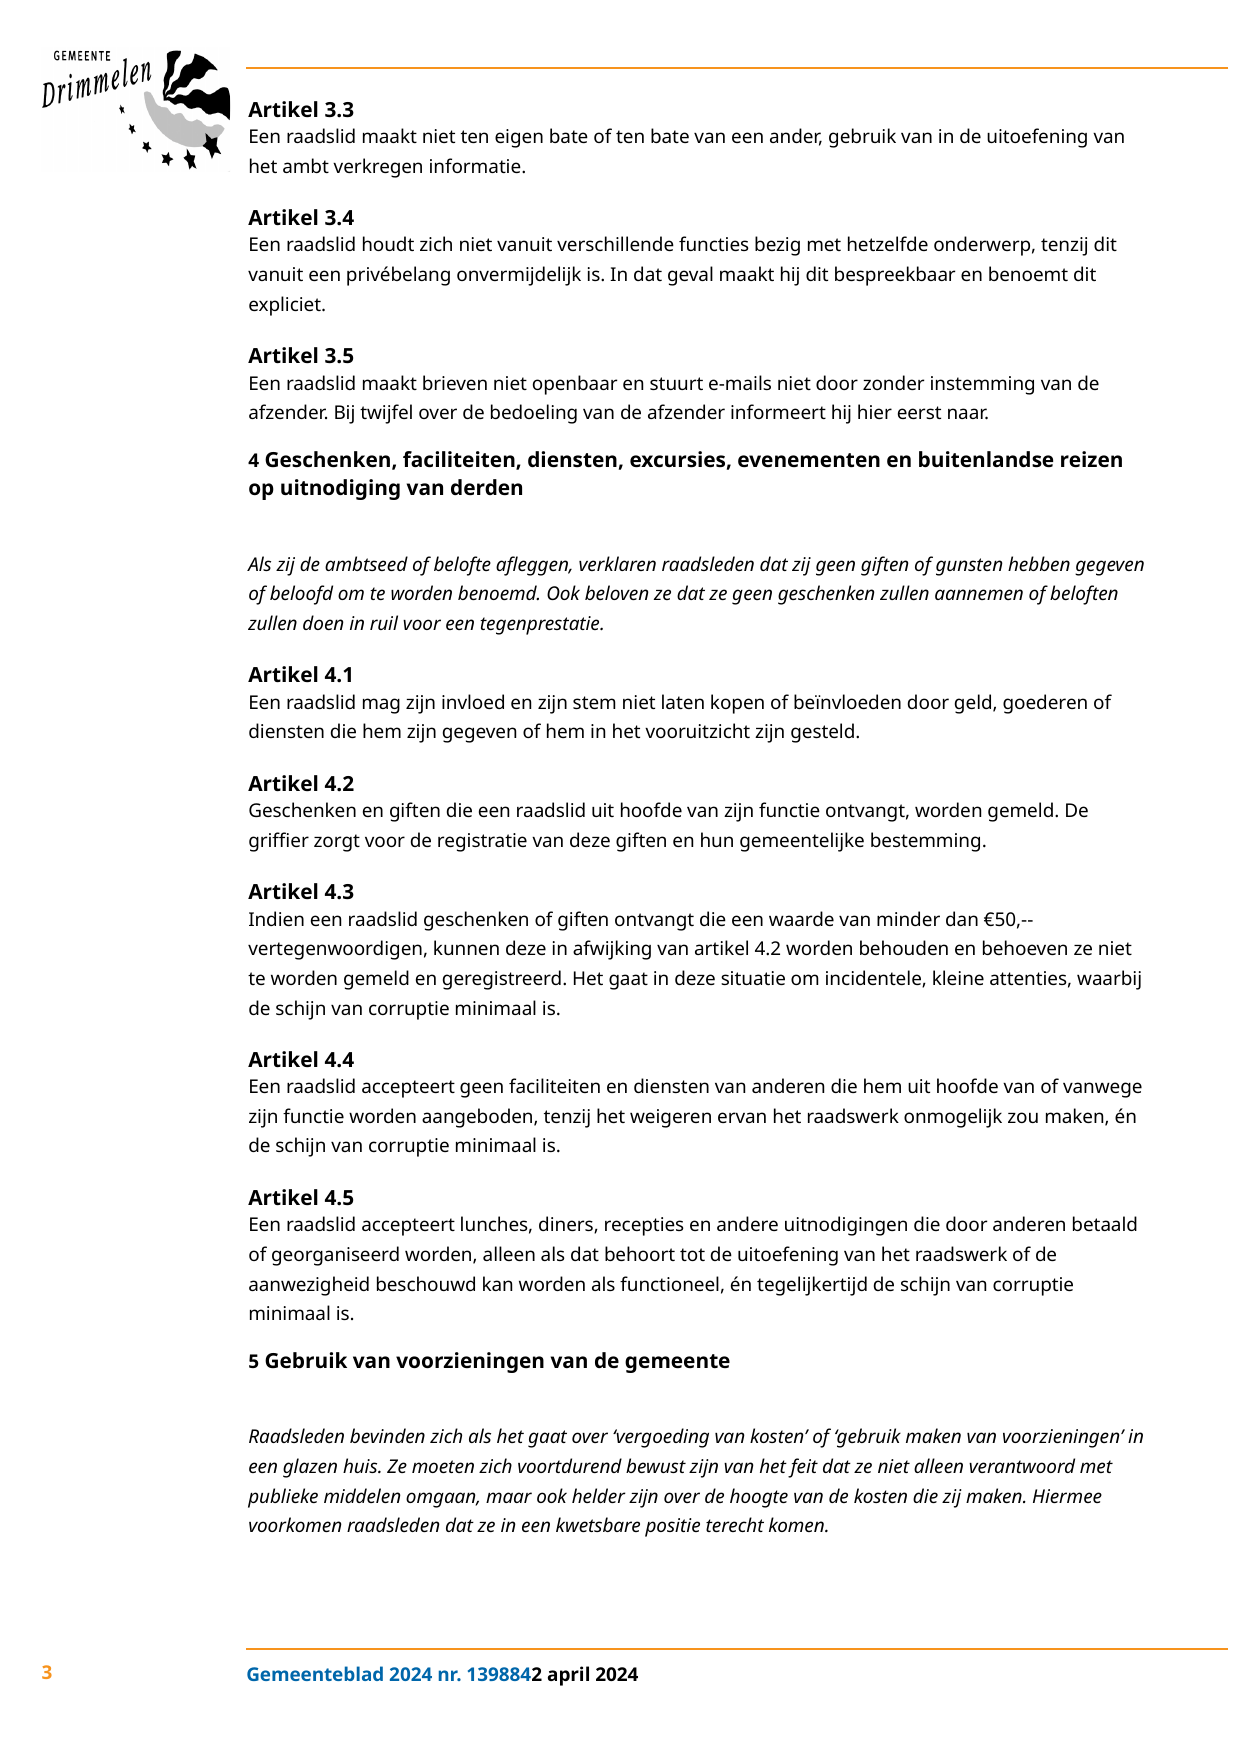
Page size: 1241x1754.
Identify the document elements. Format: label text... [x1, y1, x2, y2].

text Artikel 3.3 [248, 95, 1152, 123]
text Raadsleden bevinden zich als het gaat over ‘vergoeding van kosten’ of ‘gebruik maken van voorzieningen’ in een glazen huis. Ze moeten zich voortdurend bewust zijn van het feit dat ze niet alleen verantwoord met publieke middelen omgaan, maar ook helder zijn over de hoogte van de kosten die zij maken. Hiermee voorkomen raadsleden dat ze in een kwetsbare positie terecht komen. [248, 1424, 1152, 1538]
text Een raadslid maakt niet ten eigen bate of ten bate van een ander, gebruik van in de uitoefening van het ambt verkregen informatie. [248, 123, 1152, 178]
text Artikel 4.4 [248, 1045, 1152, 1073]
text Indien een raadslid geschenken of giften ontvangt die een waarde van minder dan €50,-- vertegenwoordigen, kunnen deze in afwijking van artikel 4.2 worden behouden en behoeven ze niet te worden gemeld en geregistreerd. Het gaat in deze situatie om incidentele, kleine attenties, waarbij de schijn van corruptie minimaal is. [248, 906, 1152, 1020]
text Een raadslid maakt brieven niet openbaar en stuurt e-mails niet door zonder instemming van de afzender. Bij twijfel over de bedoeling van de afzender informeert hij hier eerst naar. [248, 370, 1152, 425]
text 5 Gebruik van voorzieningen van de gemeente [248, 1346, 1152, 1374]
text Een raadslid mag zijn invloed en zijn stem niet laten kopen of beïnvloeden door geld, goederen of diensten die hem zijn gegeven of hem in het vooruitzicht zijn gesteld. [248, 689, 1152, 744]
text Geschenken en giften die een raadslid uit hoofde van zijn functie ontvangt, worden gemeld. De griffier zorgt voor de registratie van deze giften en hun gemeentelijke bestemming. [248, 797, 1152, 853]
text Een raadslid houdt zich niet vanuit verschillende functies bezig met hetzelfde onderwerp, tenzij dit vanuit een privébelang onvermijdelijk is. In dat geval maakt hij dit bespreekbaar en benoemt dit expliciet. [248, 232, 1152, 317]
text Artikel 4.1 [248, 661, 1152, 689]
text Artikel 3.5 [248, 341, 1152, 370]
picture [41, 47, 231, 172]
text Een raadslid accepteert geen faciliteiten en diensten van anderen die hem uit hoofde van of vanwege zijn functie worden aangeboden, tenzij het weigeren ervan het raadswerk onmogelijk zou maken, én de schijn van corruptie minimaal is. [248, 1073, 1152, 1158]
text Als zij de ambtseed of belofte afleggen, verklaren raadsleden dat zij geen giften of gunsten hebben gegeven of beloofd om te worden benoemd. Ook beloven ze dat ze geen geschenken zullen aannemen of beloften zullen doen in ruil voor een tegenprestatie. [248, 551, 1152, 636]
text Artikel 3.4 [248, 203, 1152, 232]
text Artikel 4.3 [248, 877, 1152, 906]
text Artikel 4.2 [248, 769, 1152, 797]
text Een raadslid accepteert lunches, diners, recepties en andere uitnodigingen die door anderen betaald of georganiseerd worden, alleen als dat behoort tot de uitoefening van het raadswerk of de aanwezigheid beschouwd kan worden als functioneel, én tegelijkertijd de schijn van corruptie minimaal is. [248, 1212, 1152, 1326]
text Artikel 4.5 [248, 1183, 1152, 1212]
text 4 Geschenken, faciliteiten, diensten, excursies, evenementen en buitenlandse reizen op uitnodiging van derden [248, 445, 1152, 502]
